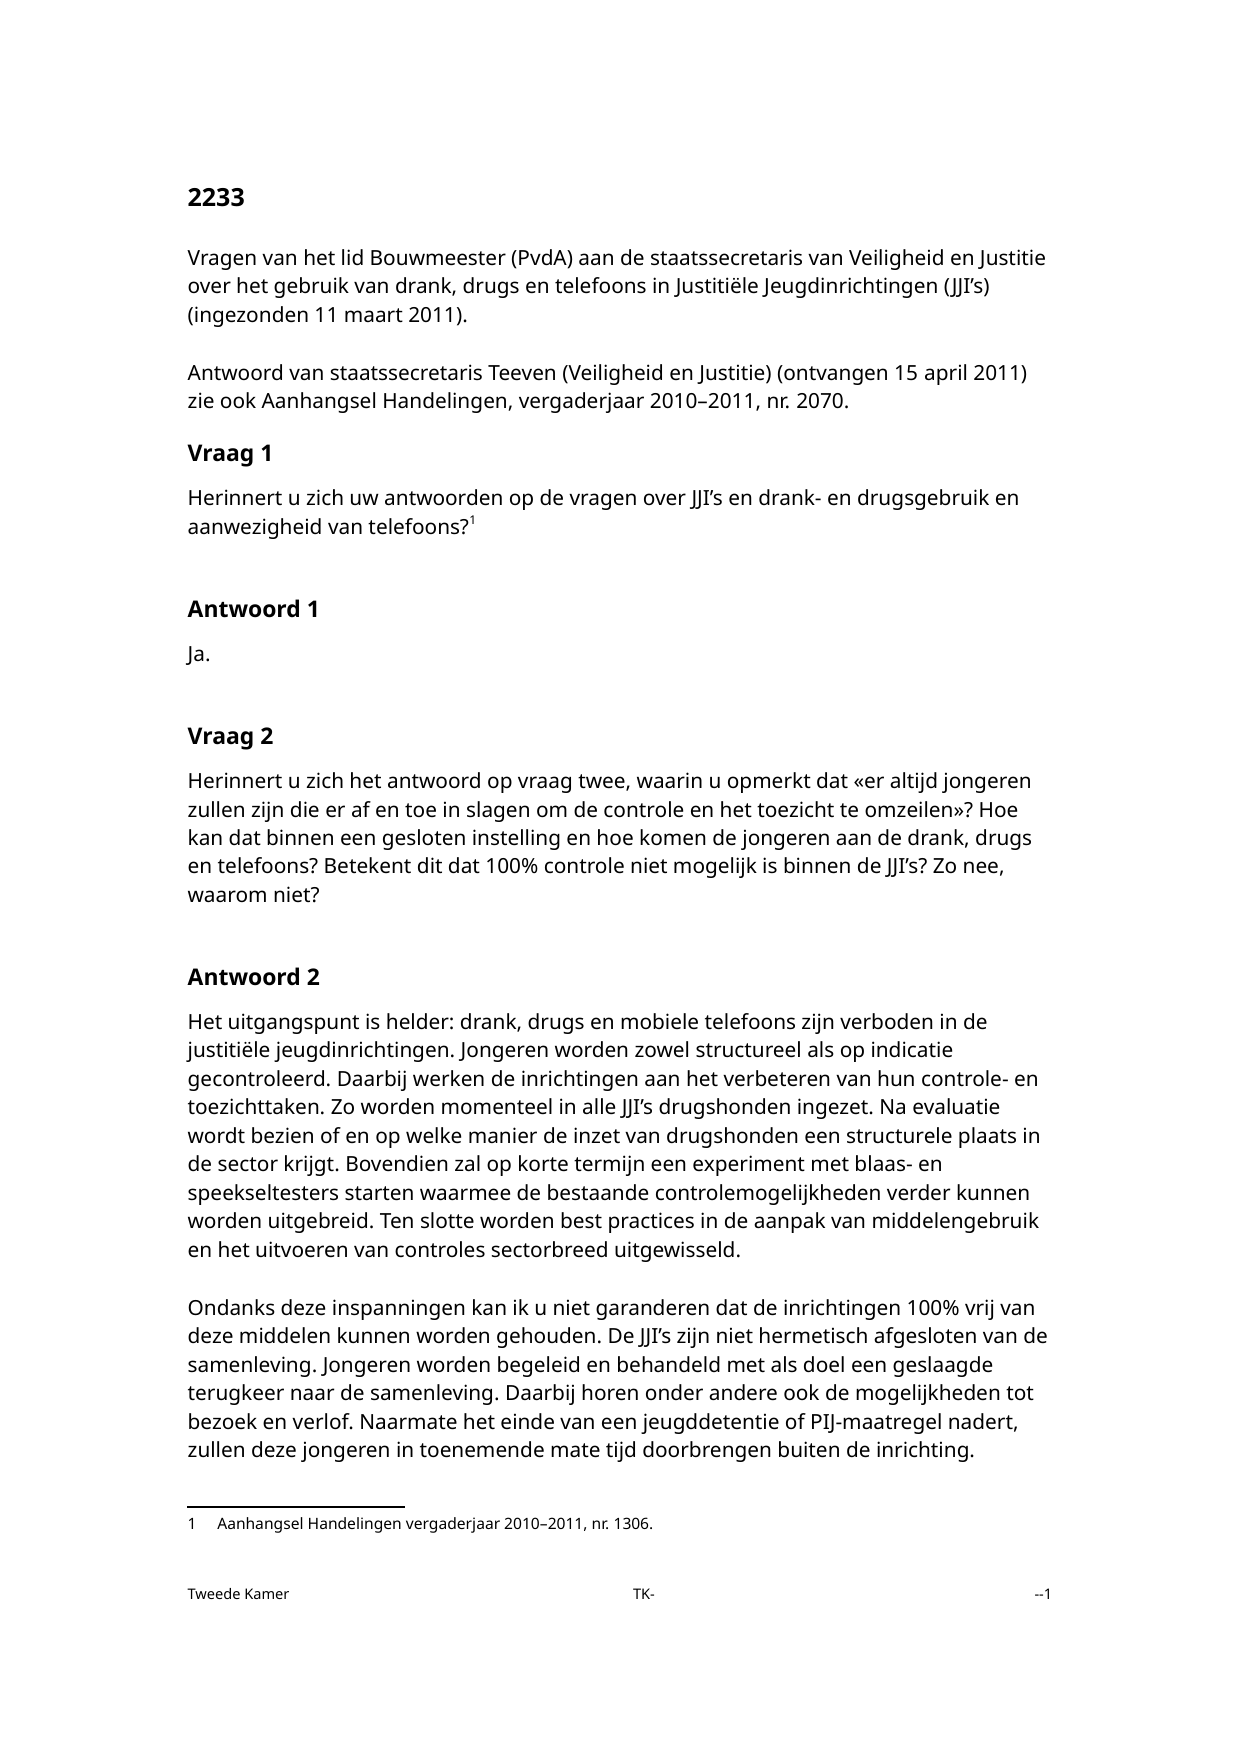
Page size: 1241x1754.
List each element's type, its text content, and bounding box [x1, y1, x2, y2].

subtitle Antwoord 1 [187, 593, 1053, 624]
subtitle Vraag 1 [187, 437, 1053, 468]
text Ondanks deze inspanningen kan ik u niet garanderen dat de inrichtingen 100% vrij van deze middelen kunnen worden gehouden. De JJI’s zijn niet hermetisch afgesloten van de samenleving. Jongeren worden begeleid en behandeld met als doel een geslaagde terugkeer naar de samenleving. Daarbij horen onder andere ook de mogelijkheden tot bezoek en verlof. Naarmate het einde van een jeugddetentie of PIJ-maatregel nadert, zullen deze jongeren in toenemende mate tijd doorbrengen buiten de inrichting. [187, 1293, 1053, 1464]
text 2233 [187, 179, 1053, 213]
text Het uitgangspunt is helder: drank, drugs en mobiele telefoons zijn verboden in de justitiële jeugdinrichtingen. Jongeren worden zowel structureel als op indicatie gecontroleerd. Daarbij werken de inrichtingen aan het verbeteren van hun controle- en toezichttaken. Zo worden momenteel in alle JJI’s drugshonden ingezet. Na evaluatie wordt bezien of en op welke manier de inzet van drugshonden een structurele plaats in de sector krijgt. Bovendien zal op korte termijn een experiment met blaas- en speekseltesters starten waarmee de bestaande controlemogelijkheden verder kunnen worden uitgebreid. Ten slotte worden best practices in de aanpak van middelengebruik en het uitvoeren van controles sectorbreed uitgewisseld. [187, 1007, 1053, 1263]
text Vragen van het lid Bouwmeester (PvdA) aan de staatssecretaris van Veiligheid en Justitie over het gebruik van drank, drugs en telefoons in Justitiële Jeugdinrichtingen (JJI’s) (ingezonden 11 maart 2011). [187, 243, 1053, 328]
text Antwoord van staatssecretaris Teeven (Veiligheid en Justitie) (ontvangen 15 april 2011) zie ook Aanhangsel Handelingen, vergaderjaar 2010–2011, nr. 2070. [187, 358, 1053, 415]
text Aanhangsel Handelingen vergaderjaar 2010–2011, nr. 1306. [187, 1506, 1053, 1534]
text Herinnert u zich het antwoord op vraag twee, waarin u opmerkt dat «er altijd jongeren zullen zijn die er af en toe in slagen om de controle en het toezicht te omzeilen»? Hoe kan dat binnen een gesloten instelling en hoe komen de jongeren aan de drank, drugs en telefoons? Betekent dit dat 100% controle niet mogelijk is binnen de JJI’s? Zo nee, waarom niet? [187, 766, 1053, 908]
subtitle Antwoord 2 [187, 961, 1053, 992]
text Herinnert u zich uw antwoorden op de vragen over JJI’s en drank- en drugsgebruik en aanwezigheid van telefoons? [187, 483, 1053, 540]
subtitle Vraag 2 [187, 720, 1053, 751]
text Ja. [187, 639, 1053, 667]
